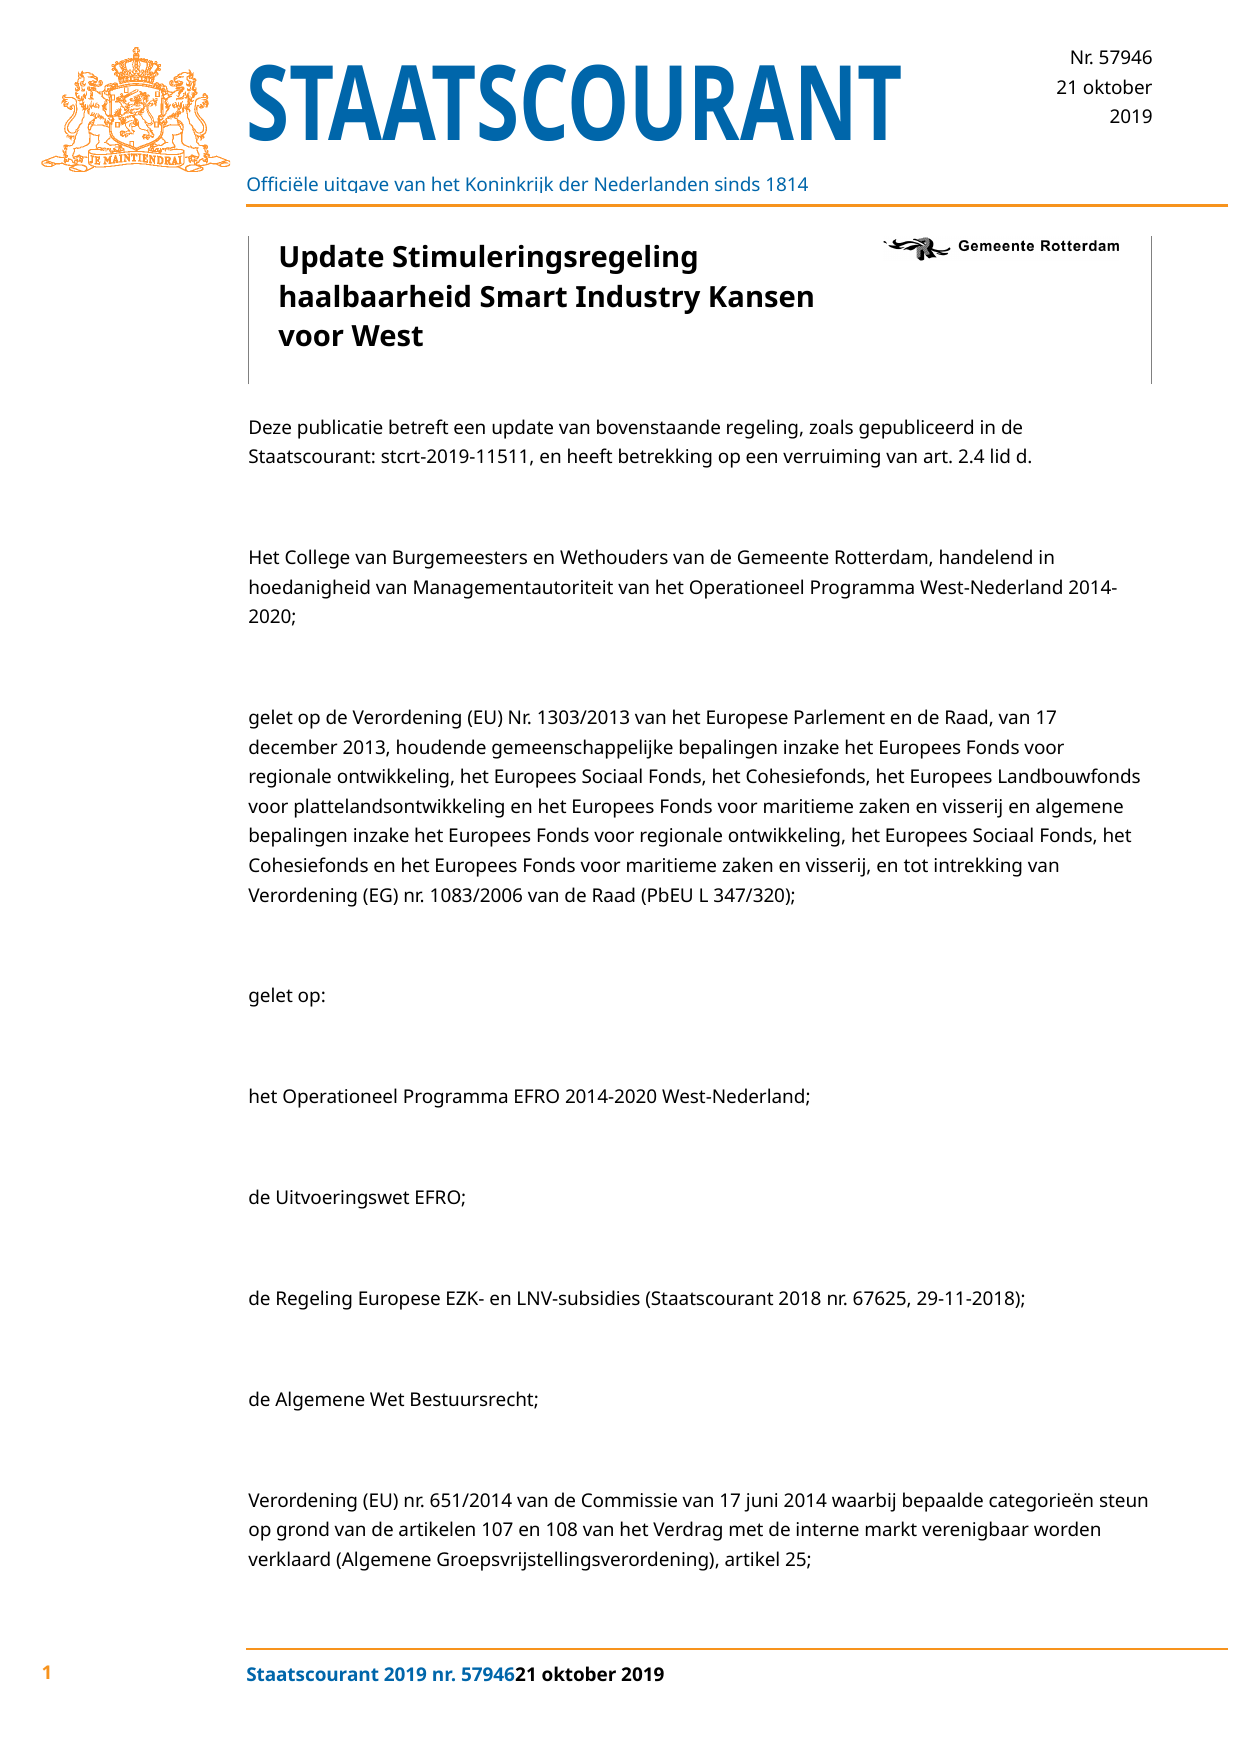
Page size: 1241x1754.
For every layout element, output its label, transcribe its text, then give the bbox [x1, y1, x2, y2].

text Verordening (EU) nr. 651/2014 van de Commissie van 17 juni 2014 waarbij bepaalde categorieën steun op grond van de artikelen 107 en 108 van het Verdrag met de interne markt verenigbaar worden verklaard (Algemene Groepsvrijstellingsverordening), artikel 25; [248, 1487, 1152, 1572]
table_header Update Stimuleringsregeling haalbaarheid Smart Industry Kansen voor West [249, 236, 850, 384]
text de Algemene Wet Bestuursrecht; [248, 1386, 1152, 1412]
text Het College van Burgemeesters en Wethouders van de Gemeente Rotterdam, handelend in hoedanigheid van Managementautoriteit van het Operationeel Programma West-Nederland 2014-2020; [248, 544, 1152, 629]
text Deze publicatie betreft een update van bovenstaande regeling, zoals gepubliceerd in de Staatscourant: stcrt-2019-11511, en heeft betrekking op een verruiming van art. 2.4 lid d. [248, 414, 1152, 469]
text gelet op de Verordening (EU) Nr. 1303/2013 van het Europese Parlement en de Raad, van 17 december 2013, houdende gemeenschappelijke bepalingen inzake het Europees Fonds voor regionale ontwikkeling, het Europees Sociaal Fonds, het Cohesiefonds, het Europees Landbouwfonds voor plattelandsontwikkeling en het Europees Fonds voor maritieme zaken en visserij en algemene bepalingen inzake het Europees Fonds voor regionale ontwikkeling, het Europees Sociaal Fonds, het Cohesiefonds en het Europees Fonds voor maritieme zaken en visserij, en tot intrekking van Verordening (EG) nr. 1083/2006 van de Raad (PbEU L 347/320); [248, 704, 1152, 908]
text de Uitvoeringswet EFRO; [248, 1184, 1152, 1210]
text het Operationeel Programma EFRO 2014-2020 West-Nederland; [248, 1083, 1152, 1109]
text gelet op: [248, 983, 1152, 1008]
picture [882, 236, 1119, 261]
picture [41, 47, 231, 172]
text de Regeling Europese EZK- en LNV-subsidies (Staatscourant 2018 nr. 67625, 29-11-2018); [248, 1285, 1152, 1311]
table_header [850, 236, 1151, 384]
